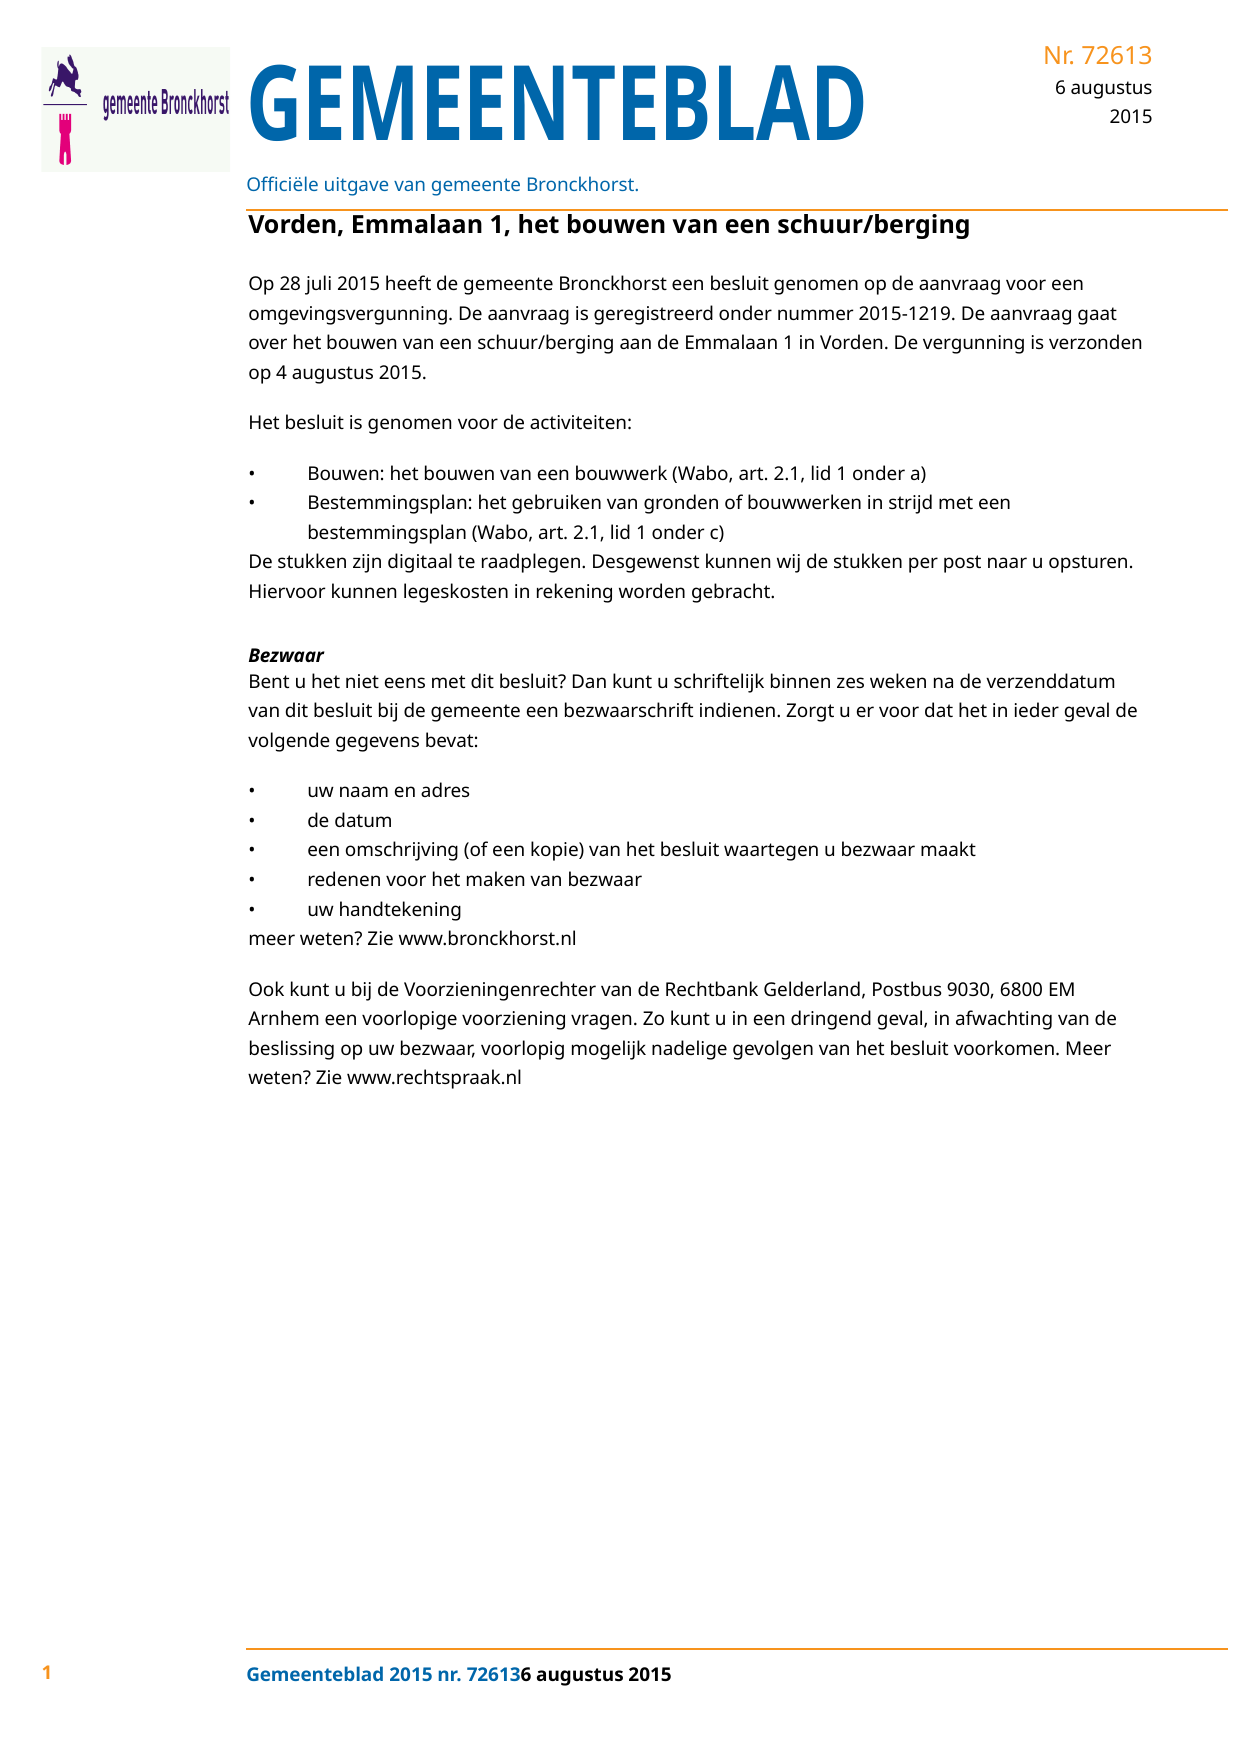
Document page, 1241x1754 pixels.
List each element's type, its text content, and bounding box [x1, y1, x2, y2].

text De stukken zijn digitaal te raadplegen. Desgewenst kunnen wij de stukken per post naar u opsturen. Hiervoor kunnen legeskosten in rekening worden gebracht. [248, 549, 1152, 604]
list redenen voor het maken van bezwaar [248, 866, 1152, 892]
text Vorden, Emmalaan 1, het bouwen van een schuur/berging [248, 211, 1152, 241]
text Bezwaar [248, 642, 1152, 668]
list Bestemmingsplan: het gebruiken van gronden of bouwwerken in strijd met een bestemmingsplan (Wabo, art. 2.1, lid 1 onder c) [248, 489, 1152, 545]
text Ook kunt u bij de Voorzieningenrechter van de Rechtbank Gelderland, Postbus 9030, 6800 EM Arnhem een voorlopige voorziening vragen. Zo kunt u in een dringend geval, in afwachting van de beslissing op uw bezwaar, voorlopig mogelijk nadelige gevolgen van het besluit voorkomen. Meer weten? Zie www.rechtspraak.nl [248, 976, 1152, 1090]
text Op 28 juli 2015 heeft de gemeente Bronckhorst een besluit genomen op de aanvraag voor een omgevingsvergunning. De aanvraag is geregistreerd onder nummer 2015-1219. De aanvraag gaat over het bouwen van een schuur/berging aan de Emmalaan 1 in Vorden. De vergunning is verzonden op 4 augustus 2015. [248, 270, 1152, 385]
text meer weten? Zie www.bronckhorst.nl [248, 925, 1152, 951]
list een omschrijving (of een kopie) van het besluit waartegen u bezwaar maakt [248, 837, 1152, 862]
text Bent u het niet eens met dit besluit? Dan kunt u schriftelijk binnen zes weken na de verzenddatum van dit besluit bij de gemeente een bezwaarschrift indienen. Zorgt u er voor dat het in ieder geval de volgende gegevens bevat: [248, 668, 1152, 753]
list uw naam en adres [248, 777, 1152, 803]
list uw handtekening [248, 896, 1152, 922]
list de datum [248, 807, 1152, 833]
text Het besluit is genomen voor de activiteiten: [248, 409, 1152, 435]
list Bouwen: het bouwen van een bouwwerk (Wabo, art. 2.1, lid 1 onder a) [248, 460, 1152, 486]
picture [41, 47, 231, 172]
